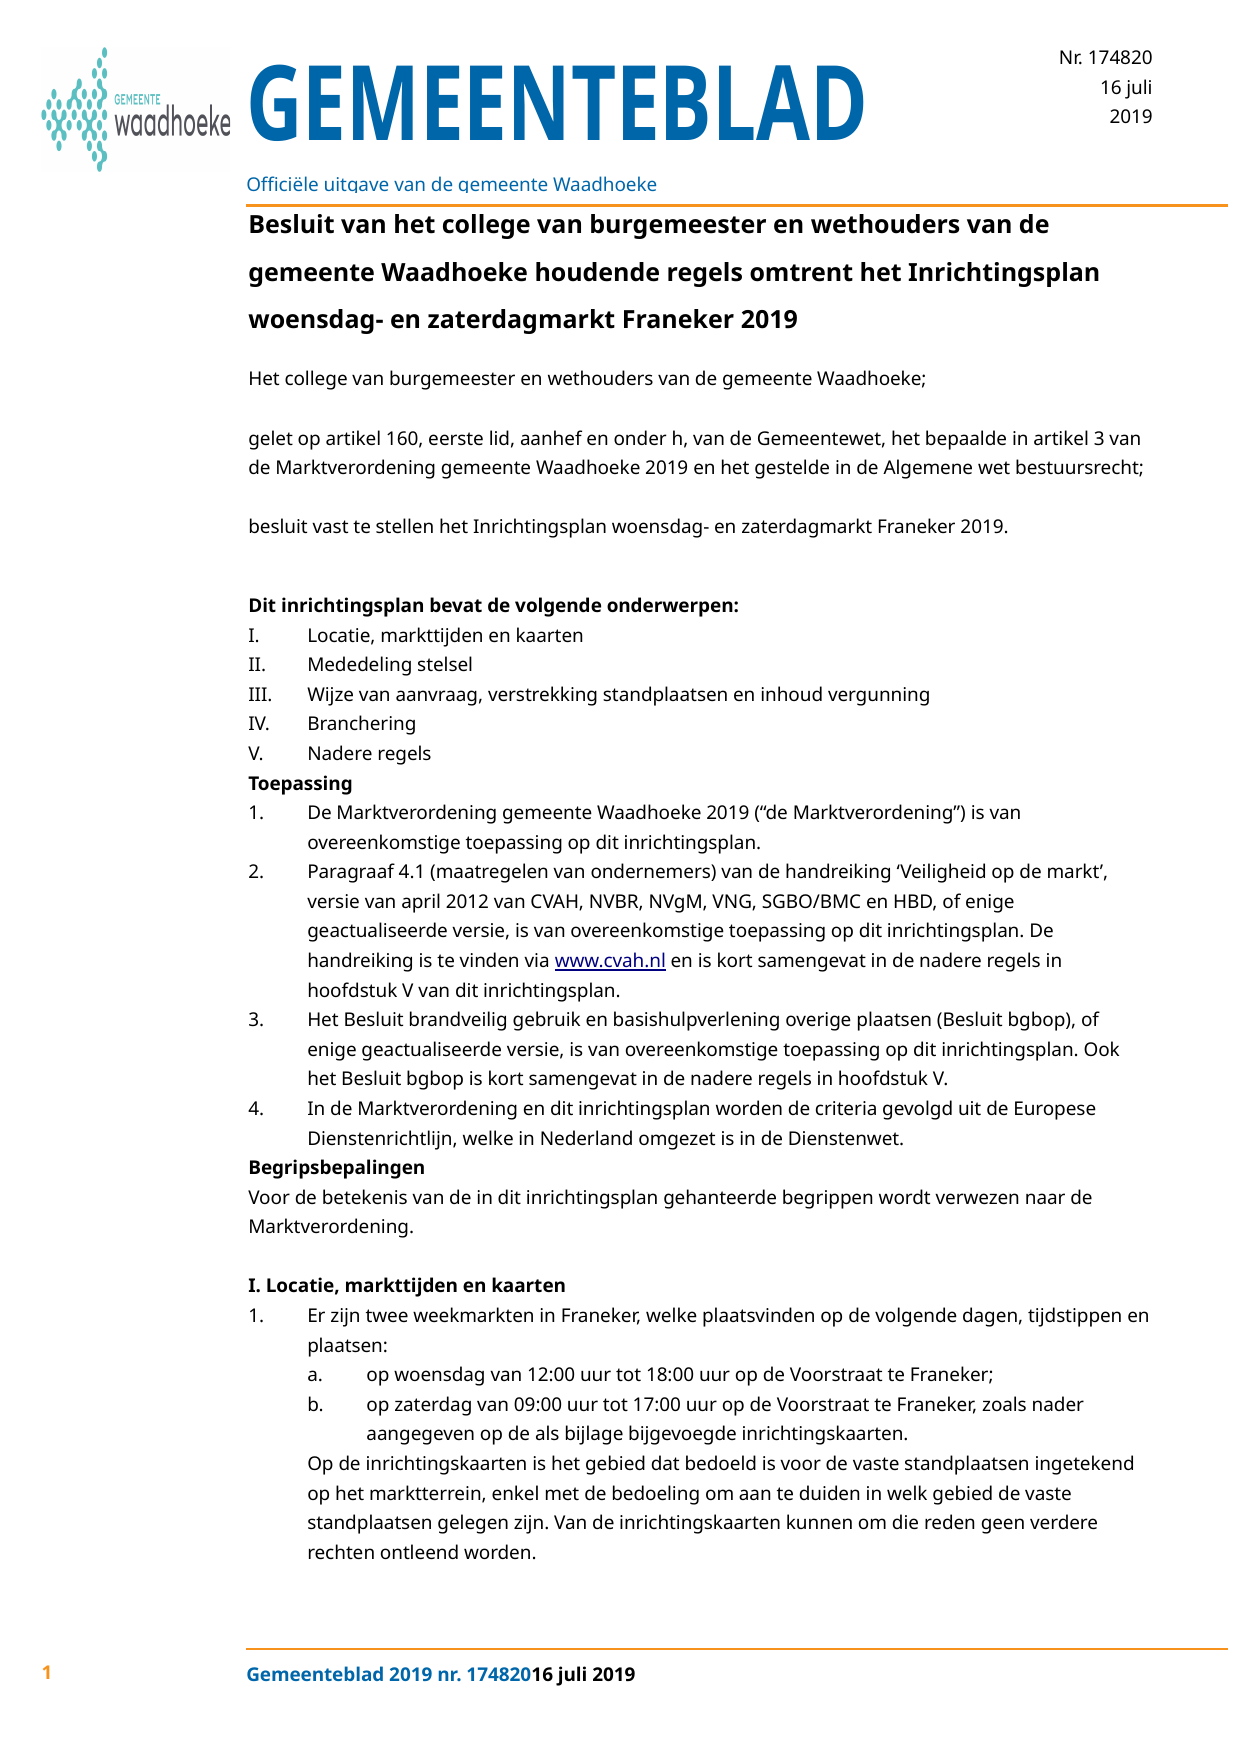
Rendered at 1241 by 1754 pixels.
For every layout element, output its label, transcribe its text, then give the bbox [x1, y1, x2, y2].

text Dit inrichtingsplan bevat de volgende onderwerpen: [248, 592, 1152, 618]
list Op de inrichtingskaarten is het gebied dat bedoeld is voor de vaste standplaatsen ingetekend op het marktterrein, enkel met de bedoeling om aan te duiden in welk gebied de vaste standplaatsen gelegen zijn. Van de inrichtingskaarten kunnen om die reden geen verdere rechten ontleend worden. [248, 1450, 1152, 1565]
list Locatie, markttijden en kaarten [248, 622, 1152, 648]
text Het college van burgemeester en wethouders van de gemeente Waadhoeke; [248, 366, 1152, 391]
list Paragraaf 4.1 (maatregelen van ondernemers) van de handreiking ‘Veiligheid op de markt’, versie van april 2012 van CVAH, NVBR, NVgM, VNG, SGBO/BMC en HBD, of enige geactualiseerde versie, is van overeenkomstige toepassing op dit inrichtingsplan. De handreiking is te vinden via www.cvah.nl en is kort samengevat in de nadere regels in hoofdstuk V van dit inrichtingsplan. [248, 858, 1152, 1003]
list De Marktverordening gemeente Waadhoeke 2019 (“de Marktverordening”) is van overeenkomstige toepassing op dit inrichtingsplan. [248, 799, 1152, 855]
list Branchering [248, 711, 1152, 736]
picture [41, 47, 231, 172]
list Wijze van aanvraag, verstrekking standplaatsen en inhoud vergunning [248, 681, 1152, 707]
text I. Locatie, markttijden en kaarten [248, 1273, 1152, 1298]
list Er zijn twee weekmarkten in Franeker, welke plaatsvinden op de volgende dagen, tijdstippen en plaatsen: [248, 1302, 1152, 1358]
list Nadere regels [248, 740, 1152, 766]
text besluit vast te stellen het Inrichtingsplan woensdag- en zaterdagmarkt Franeker 2019. [248, 513, 1152, 539]
list Mededeling stelsel [248, 651, 1152, 677]
text Begripsbepalingen [248, 1154, 1152, 1180]
text gelet op artikel 160, eerste lid, aanhef en onder h, van de Gemeentewet, het bepaalde in artikel 3 van de Marktverordening gemeente Waadhoeke 2019 en het gestelde in de Algemene wet bestuursrecht; [248, 425, 1152, 480]
text Toepassing [248, 770, 1152, 796]
list op woensdag van 12:00 uur tot 18:00 uur op de Voorstraat te Franeker; [307, 1361, 1152, 1387]
text Voor de betekenis van de in dit inrichtingsplan gehanteerde begrippen wordt verwezen naar de Marktverordening. [248, 1184, 1152, 1239]
text Besluit van het college van burgemeester en wethouders van de gemeente Waadhoeke houdende regels omtrent het Inrichtingsplan woensdag- en zaterdagmarkt Franeker 2019 [248, 207, 1152, 336]
list op zaterdag van 09:00 uur tot 17:00 uur op de Voorstraat te Franeker, zoals nader aangegeven op de als bijlage bijgevoegde inrichtingskaarten. [307, 1391, 1152, 1446]
list Het Besluit brandveilig gebruik en basishulpverlening overige plaatsen (Besluit bgbop), of enige geactualiseerde versie, is van overeenkomstige toepassing op dit inrichtingsplan. Ook het Besluit bgbop is kort samengevat in de nadere regels in hoofdstuk V. [248, 1006, 1152, 1091]
list In de Marktverordening en dit inrichtingsplan worden de criteria gevolgd uit de Europese Dienstenrichtlijn, welke in Nederland omgezet is in de Dienstenwet. [248, 1095, 1152, 1151]
